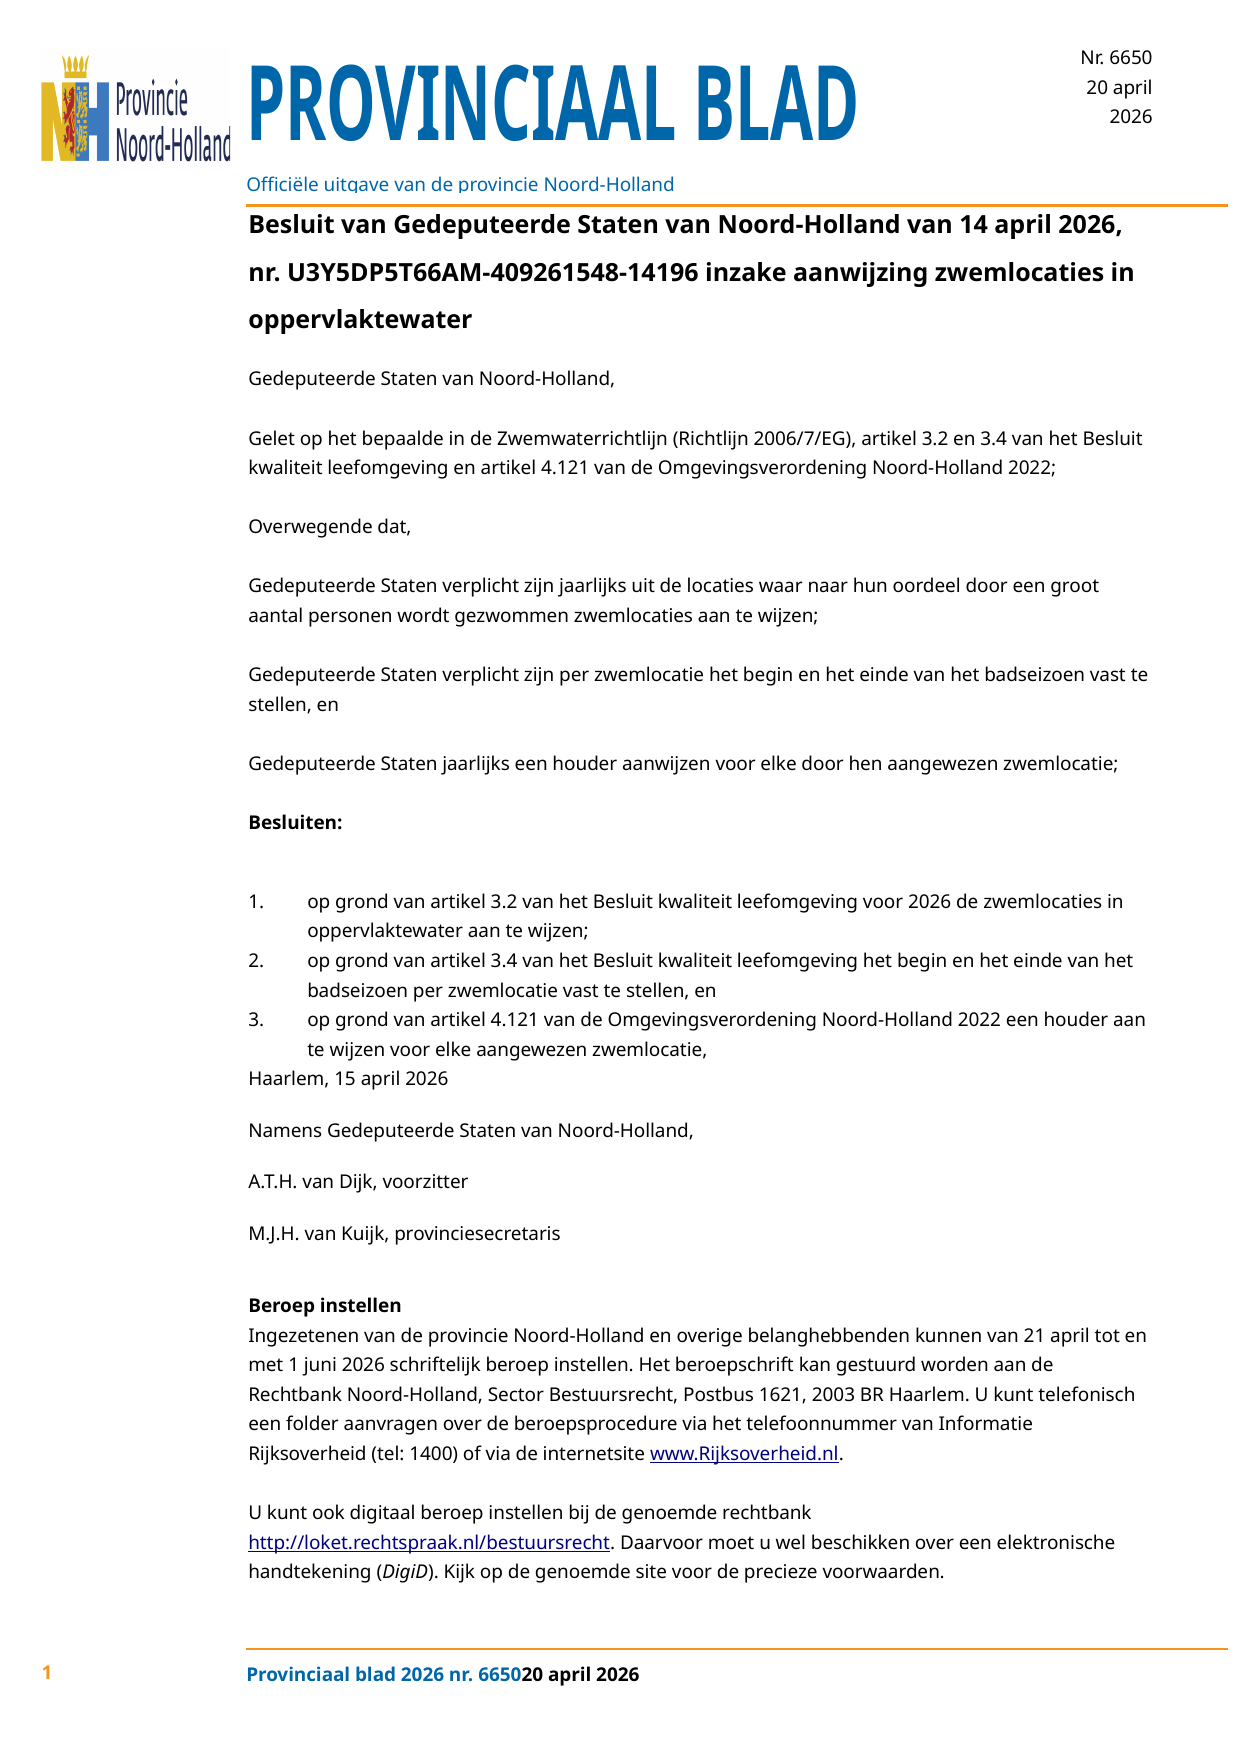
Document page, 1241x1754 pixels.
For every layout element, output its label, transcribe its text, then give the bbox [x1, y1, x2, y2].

text Gelet op het bepaalde in de Zwemwaterrichtlijn (Richtlijn 2006/7/EG), artikel 3.2 en 3.4 van het Besluit kwaliteit leefomgeving en artikel 4.121 van de Omgevingsverordening Noord-Holland 2022; [248, 425, 1152, 480]
text Gedeputeerde Staten van Noord-Holland, [248, 366, 1152, 391]
list op grond van artikel 4.121 van de Omgevingsverordening Noord-Holland 2022 een houder aan te wijzen voor elke aangewezen zwemlocatie, [248, 1006, 1152, 1062]
text Haarlem, 15 april 2026 [248, 1066, 1152, 1091]
text Ingezetenen van de provincie Noord-Holland en overige belanghebbenden kunnen van 21 april tot en met 1 juni 2026 schriftelijk beroep instellen. Het beroepschrift kan gestuurd worden aan de Rechtbank Noord-Holland, Sector Bestuursrecht, Postbus 1621, 2003 BR Haarlem. U kunt telefonisch een folder aanvragen over de beroepsprocedure via het telefoonnummer van Informatie Rijksoverheid (tel: 1400) of via de internetsite www.Rijksoverheid.nl. [248, 1322, 1152, 1466]
text Gedeputeerde Staten verplicht zijn per zwemlocatie het begin en het einde van het badseizoen vast te stellen, en [248, 661, 1152, 717]
picture [41, 47, 231, 172]
text M.J.H. van Kuijk, provinciesecretaris [248, 1220, 1152, 1246]
text Namens Gedeputeerde Staten van Noord-Holland, [248, 1117, 1152, 1143]
text Besluit van Gedeputeerde Staten van Noord-Holland van 14 april 2026, nr. U3Y5DP5T66AM-409261548-14196 inzake aanwijzing zwemlocaties in oppervlaktewater [248, 207, 1152, 336]
text Gedeputeerde Staten verplicht zijn jaarlijks uit de locaties waar naar hun oordeel door een groot aantal personen wordt gezwommen zwemlocaties aan te wijzen; [248, 573, 1152, 628]
text U kunt ook digitaal beroep instellen bij de genoemde rechtbank http://loket.rechtspraak.nl/bestuursrecht. Daarvoor moet u wel beschikken over een elektronische handtekening (DigiD). Kijk op de genoemde site voor de precieze voorwaarden. [248, 1499, 1152, 1584]
text Besluiten: [248, 809, 1152, 835]
text Gedeputeerde Staten jaarlijks een houder aanwijzen voor elke door hen aangewezen zwemlocatie; [248, 750, 1152, 776]
list op grond van artikel 3.2 van het Besluit kwaliteit leefomgeving voor 2026 de zwemlocaties in oppervlaktewater aan te wijzen; [248, 888, 1152, 943]
text A.T.H. van Dijk, voorzitter [248, 1168, 1152, 1194]
text Beroep instellen [248, 1292, 1152, 1318]
list op grond van artikel 3.4 van het Besluit kwaliteit leefomgeving het begin en het einde van het badseizoen per zwemlocatie vast te stellen, en [248, 947, 1152, 1003]
text Overwegende dat, [248, 513, 1152, 539]
